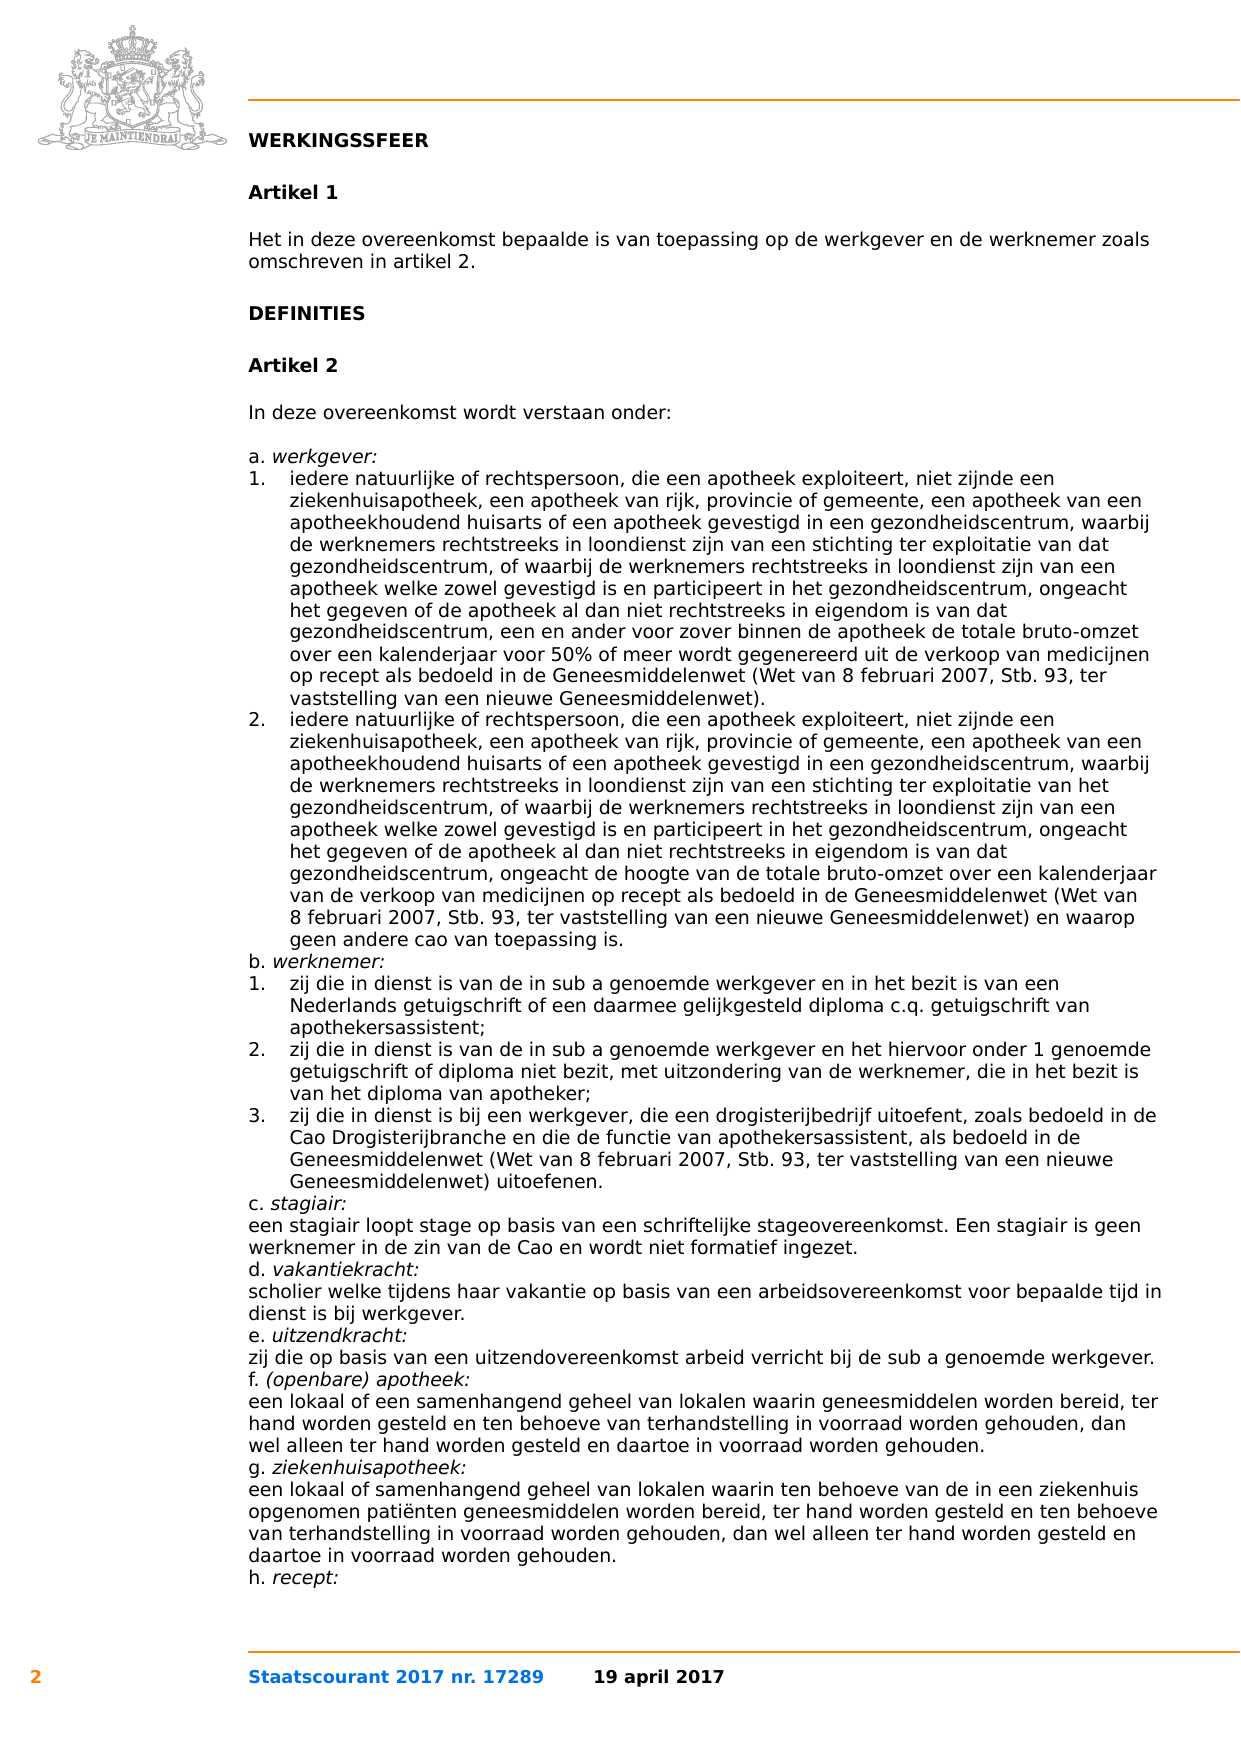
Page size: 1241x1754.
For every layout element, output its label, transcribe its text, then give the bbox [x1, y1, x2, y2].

subtitle DEFINITIES [248, 303, 1163, 325]
text d. vakantiekracht: [248, 1259, 1163, 1281]
subtitle Artikel 2 [248, 355, 1163, 377]
text een stagiair loopt stage op basis van een schriftelijke stageovereenkomst. Een stagiair is geen werknemer in de zin van de Cao en wordt niet formatief ingezet. [248, 1215, 1163, 1259]
text e. uitzendkracht: [248, 1325, 1163, 1347]
subtitle WERKINGSSFEER [248, 130, 1163, 152]
picture [38, 25, 227, 150]
text h. recept: [248, 1567, 1163, 1588]
text Het in deze overeenkomst bepaalde is van toepassing op de werkgever en de werknemer zoals omschreven in artikel 2. [248, 229, 1163, 273]
text een lokaal of samenhangend geheel van lokalen waarin ten behoeve van de in een ziekenhuis opgenomen patiënten geneesmiddelen worden bereid, ter hand worden gesteld en ten behoeve van terhandstelling in voorraad worden gehouden, dan wel alleen ter hand worden gesteld en daartoe in voorraad worden gehouden. [248, 1479, 1163, 1567]
text 1. zij die in dienst is van de in sub a genoemde werkgever en in het bezit is van een Nederlands getuigschrift of een daarmee gelijkgesteld diploma c.q. getuigschrift van apothekersassistent; [248, 973, 1163, 1039]
subtitle Artikel 1 [248, 182, 1163, 204]
text c. stagiair: [248, 1193, 1163, 1215]
text 3. zij die in dienst is bij een werkgever, die een drogisterijbedrijf uitoefent, zoals bedoeld in de Cao Drogisterijbranche en die de functie van apothekersassistent, als bedoeld in de Geneesmiddelenwet (Wet van 8 februari 2007, Stb. 93, ter vaststelling van een nieuwe Geneesmiddelenwet) uitoefenen. [248, 1105, 1163, 1193]
text g. ziekenhuisapotheek: [248, 1457, 1163, 1479]
text 1. iedere natuurlijke of rechtspersoon, die een apotheek exploiteert, niet zijnde een ziekenhuisapotheek, een apotheek van rijk, provincie of gemeente, een apotheek van een apotheekhoudend huisarts of een apotheek gevestigd in een gezondheidscentrum, waarbij de werknemers rechtstreeks in loondienst zijn van een stichting ter exploitatie van dat gezondheidscentrum, of waarbij de werknemers rechtstreeks in loondienst zijn van een apotheek welke zowel gevestigd is en participeert in het gezondheidscentrum, ongeacht het gegeven of de apotheek al dan niet rechtstreeks in eigendom is van dat gezondheidscentrum, een en ander voor zover binnen de apotheek de totale bruto-omzet over een kalenderjaar voor 50% of meer wordt gegenereerd uit de verkoop van medicijnen op recept als bedoeld in de Geneesmiddelenwet (Wet van 8 februari 2007, Stb. 93, ter vaststelling van een nieuwe Geneesmiddelenwet). [248, 468, 1163, 709]
text a. werkgever: [248, 446, 1163, 468]
text In deze overeenkomst wordt verstaan onder: [248, 402, 1163, 424]
text 2. iedere natuurlijke of rechtspersoon, die een apotheek exploiteert, niet zijnde een ziekenhuisapotheek, een apotheek van rijk, provincie of gemeente, een apotheek van een apotheekhoudend huisarts of een apotheek gevestigd in een gezondheidscentrum, waarbij de werknemers rechtstreeks in loondienst zijn van een stichting ter exploitatie van het gezondheidscentrum, of waarbij de werknemers rechtstreeks in loondienst zijn van een apotheek welke zowel gevestigd is en participeert in het gezondheidscentrum, ongeacht het gegeven of de apotheek al dan niet rechtstreeks in eigendom is van dat gezondheidscentrum, ongeacht de hoogte van de totale bruto-omzet over een kalenderjaar van de verkoop van medicijnen op recept als bedoeld in de Geneesmiddelenwet (Wet van 8 februari 2007, Stb. 93, ter vaststelling van een nieuwe Geneesmiddelenwet) en waarop geen andere cao van toepassing is. [248, 709, 1163, 951]
text 2. zij die in dienst is van de in sub a genoemde werkgever en het hiervoor onder 1 genoemde getuigschrift of diploma niet bezit, met uitzondering van de werknemer, die in het bezit is van het diploma van apotheker; [248, 1039, 1163, 1105]
text f. (openbare) apotheek: [248, 1369, 1163, 1391]
text b. werknemer: [248, 951, 1163, 973]
text scholier welke tijdens haar vakantie op basis van een arbeidsovereenkomst voor bepaalde tijd in dienst is bij werkgever. [248, 1281, 1163, 1325]
text zij die op basis van een uitzendovereenkomst arbeid verricht bij de sub a genoemde werkgever. [248, 1347, 1163, 1369]
text een lokaal of een samenhangend geheel van lokalen waarin geneesmiddelen worden bereid, ter hand worden gesteld en ten behoeve van terhandstelling in voorraad worden gehouden, dan wel alleen ter hand worden gesteld en daartoe in voorraad worden gehouden. [248, 1391, 1163, 1457]
